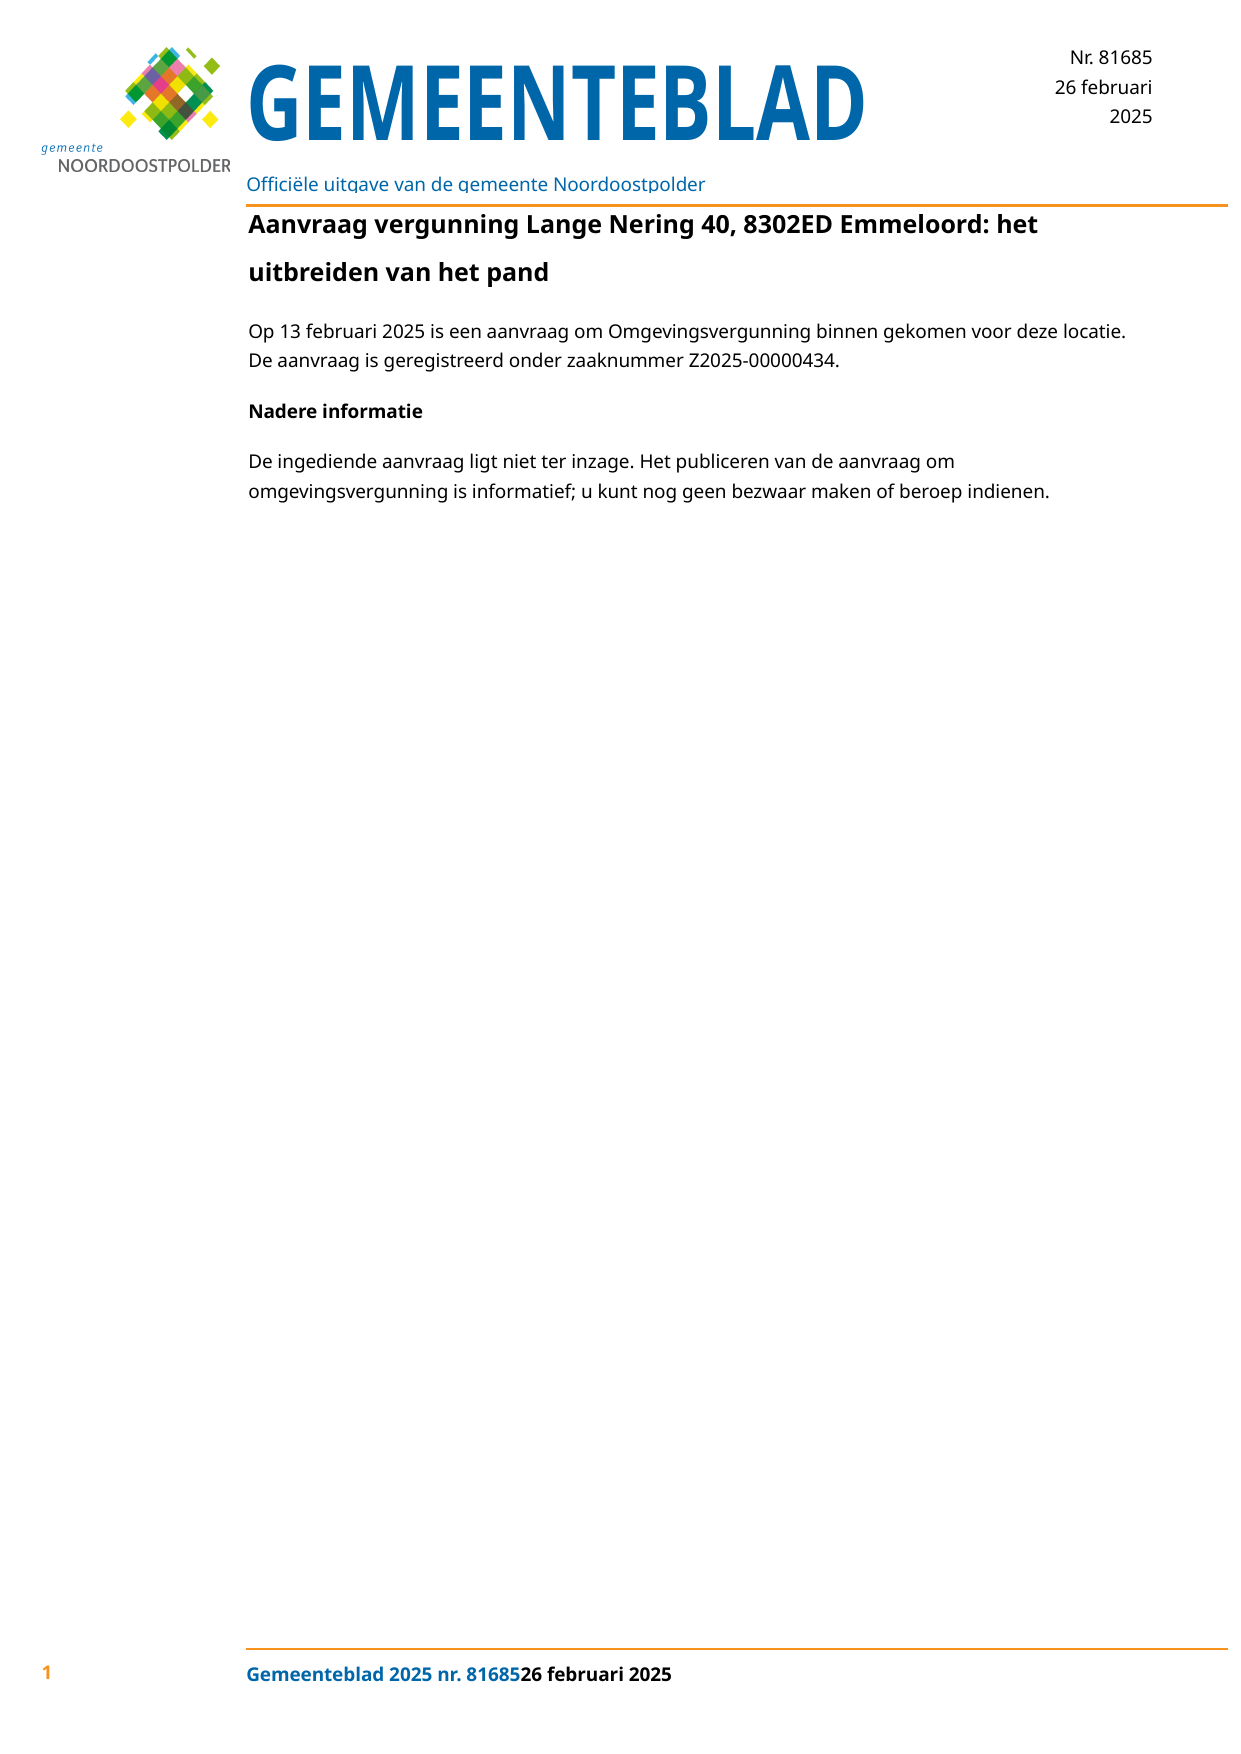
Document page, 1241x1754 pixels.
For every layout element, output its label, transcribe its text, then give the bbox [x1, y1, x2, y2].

text Aanvraag vergunning Lange Nering 40, 8302ED Emmeloord: het uitbreiden van het pand [248, 207, 1152, 288]
picture [41, 47, 231, 172]
text De ingediende aanvraag ligt niet ter inzage. Het publiceren van de aanvraag om omgevingsvergunning is informatief; u kunt nog geen bezwaar maken of beroep indienen. [248, 448, 1152, 504]
text Nadere informatie [248, 398, 1152, 424]
text Op 13 februari 2025 is een aanvraag om Omgevingsvergunning binnen gekomen voor deze locatie. De aanvraag is geregistreerd onder zaaknummer Z2025-00000434. [248, 318, 1152, 373]
